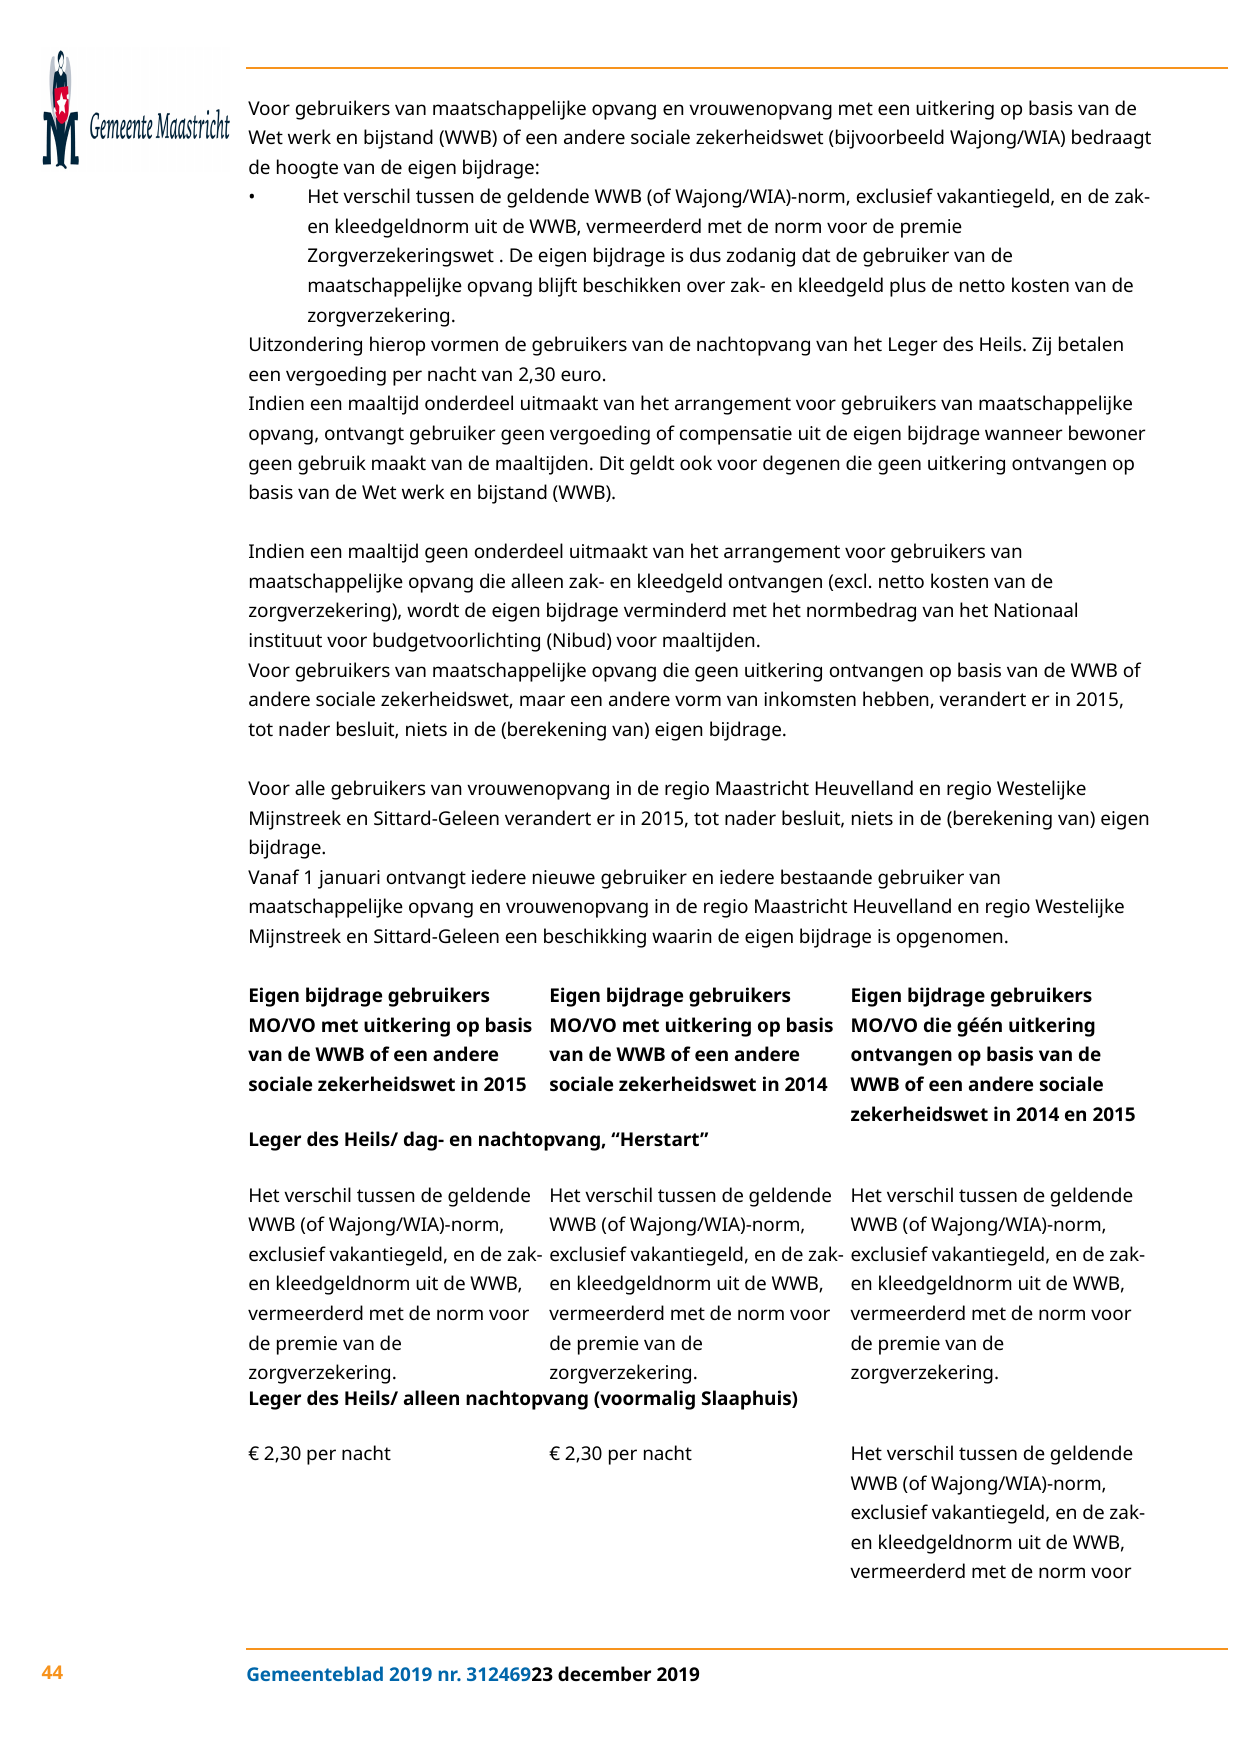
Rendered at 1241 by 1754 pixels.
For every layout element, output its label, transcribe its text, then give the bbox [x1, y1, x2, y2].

table_header Eigen bijdrage gebruikers MO/VO met uitkering op basis van de WWB of een andere sociale zekerheidswet in 2014 [549, 983, 850, 1126]
table_header Eigen bijdrage gebruikers MO/VO met uitkering op basis van de WWB of een andere sociale zekerheidswet in 2015 [248, 983, 549, 1126]
text Vanaf 1 januari ontvangt iedere nieuwe gebruiker en iedere bestaande gebruiker van maatschappelijke opvang en vrouwenopvang in de regio Maastricht Heuvelland en regio Westelijke Mijnstreek en Sittard-Geleen een beschikking waarin de eigen bijdrage is opgenomen. [248, 864, 1152, 949]
text Voor gebruikers van maatschappelijke opvang en vrouwenopvang met een uitkering op basis van de Wet werk en bijstand (WWB) of een andere sociale zekerheidswet (bijvoorbeeld Wajong/WIA) bedraagt de hoogte van de eigen bijdrage: [248, 95, 1152, 180]
table_cell Het verschil tussen de geldende WWB (of Wajong/WIA)-norm, exclusief vakantiegeld, en de zak- en kleedgeldnorm uit de WWB, vermeerderd met de norm voor [850, 1440, 1152, 1584]
table_cell Leger des Heils/ alleen nachtopvang (voormalig Slaaphuis) [248, 1385, 850, 1440]
table_header Eigen bijdrage gebruikers MO/VO die géén uitkering ontvangen op basis van de WWB of een andere sociale zekerheidswet in 2014 en 2015 [850, 983, 1152, 1126]
table_cell [850, 1385, 1152, 1440]
text Indien een maaltijd onderdeel uitmaakt van het arrangement voor gebruikers van maatschappelijke opvang, ontvangt gebruiker geen vergoeding of compensatie uit de eigen bijdrage wanneer bewoner geen gebruik maakt van de maaltijden. Dit geldt ook voor degenen die geen uitkering ontvangen op basis van de Wet werk en bijstand (WWB). [248, 391, 1152, 505]
text Voor alle gebruikers van vrouwenopvang in de regio Maastricht Heuvelland en regio Westelijke Mijnstreek en Sittard-Geleen verandert er in 2015, tot nader besluit, niets in de (berekening van) eigen bijdrage. [248, 775, 1152, 860]
picture [41, 47, 231, 172]
table_cell Het verschil tussen de geldende WWB (of Wajong/WIA)-norm, exclusief vakantiegeld, en de zak- en kleedgeldnorm uit de WWB, vermeerderd met de norm voor de premie van de zorgverzekering. [549, 1182, 850, 1385]
table_cell [850, 1126, 1152, 1182]
text Uitzondering hierop vormen de gebruikers van de nachtopvang van het Leger des Heils. Zij betalen een vergoeding per nacht van 2,30 euro. [248, 331, 1152, 387]
list Het verschil tussen de geldende WWB (of Wajong/WIA)-norm, exclusief vakantiegeld, en de zak- en kleedgeldnorm uit de WWB, vermeerderd met de norm voor de premie Zorgverzekeringswet . De eigen bijdrage is dus zodanig dat de gebruiker van de maatschappelijke opvang blijft beschikken over zak- en kleedgeld plus de netto kosten van de zorgverzekering. [248, 183, 1152, 328]
table_cell Het verschil tussen de geldende WWB (of Wajong/WIA)-norm, exclusief vakantiegeld, en de zak- en kleedgeldnorm uit de WWB, vermeerderd met de norm voor de premie van de zorgverzekering. [850, 1182, 1152, 1385]
table_cell Het verschil tussen de geldende WWB (of Wajong/WIA)-norm, exclusief vakantiegeld, en de zak- en kleedgeldnorm uit de WWB, vermeerderd met de norm voor de premie van de zorgverzekering. [248, 1182, 549, 1385]
table_cell € 2,30 per nacht [248, 1440, 549, 1584]
text Indien een maaltijd geen onderdeel uitmaakt van het arrangement voor gebruikers van maatschappelijke opvang die alleen zak- en kleedgeld ontvangen (excl. netto kosten van de zorgverzekering), wordt de eigen bijdrage verminderd met het normbedrag van het Nationaal instituut voor budgetvoorlichting (Nibud) voor maaltijden. [248, 538, 1152, 653]
table_cell € 2,30 per nacht [549, 1440, 850, 1584]
text Voor gebruikers van maatschappelijke opvang die geen uitkering ontvangen op basis van de WWB of andere sociale zekerheidswet, maar een andere vorm van inkomsten hebben, verandert er in 2015, tot nader besluit, niets in de (berekening van) eigen bijdrage. [248, 657, 1152, 742]
table_cell Leger des Heils/ dag- en nachtopvang, “Herstart” [248, 1126, 850, 1182]
